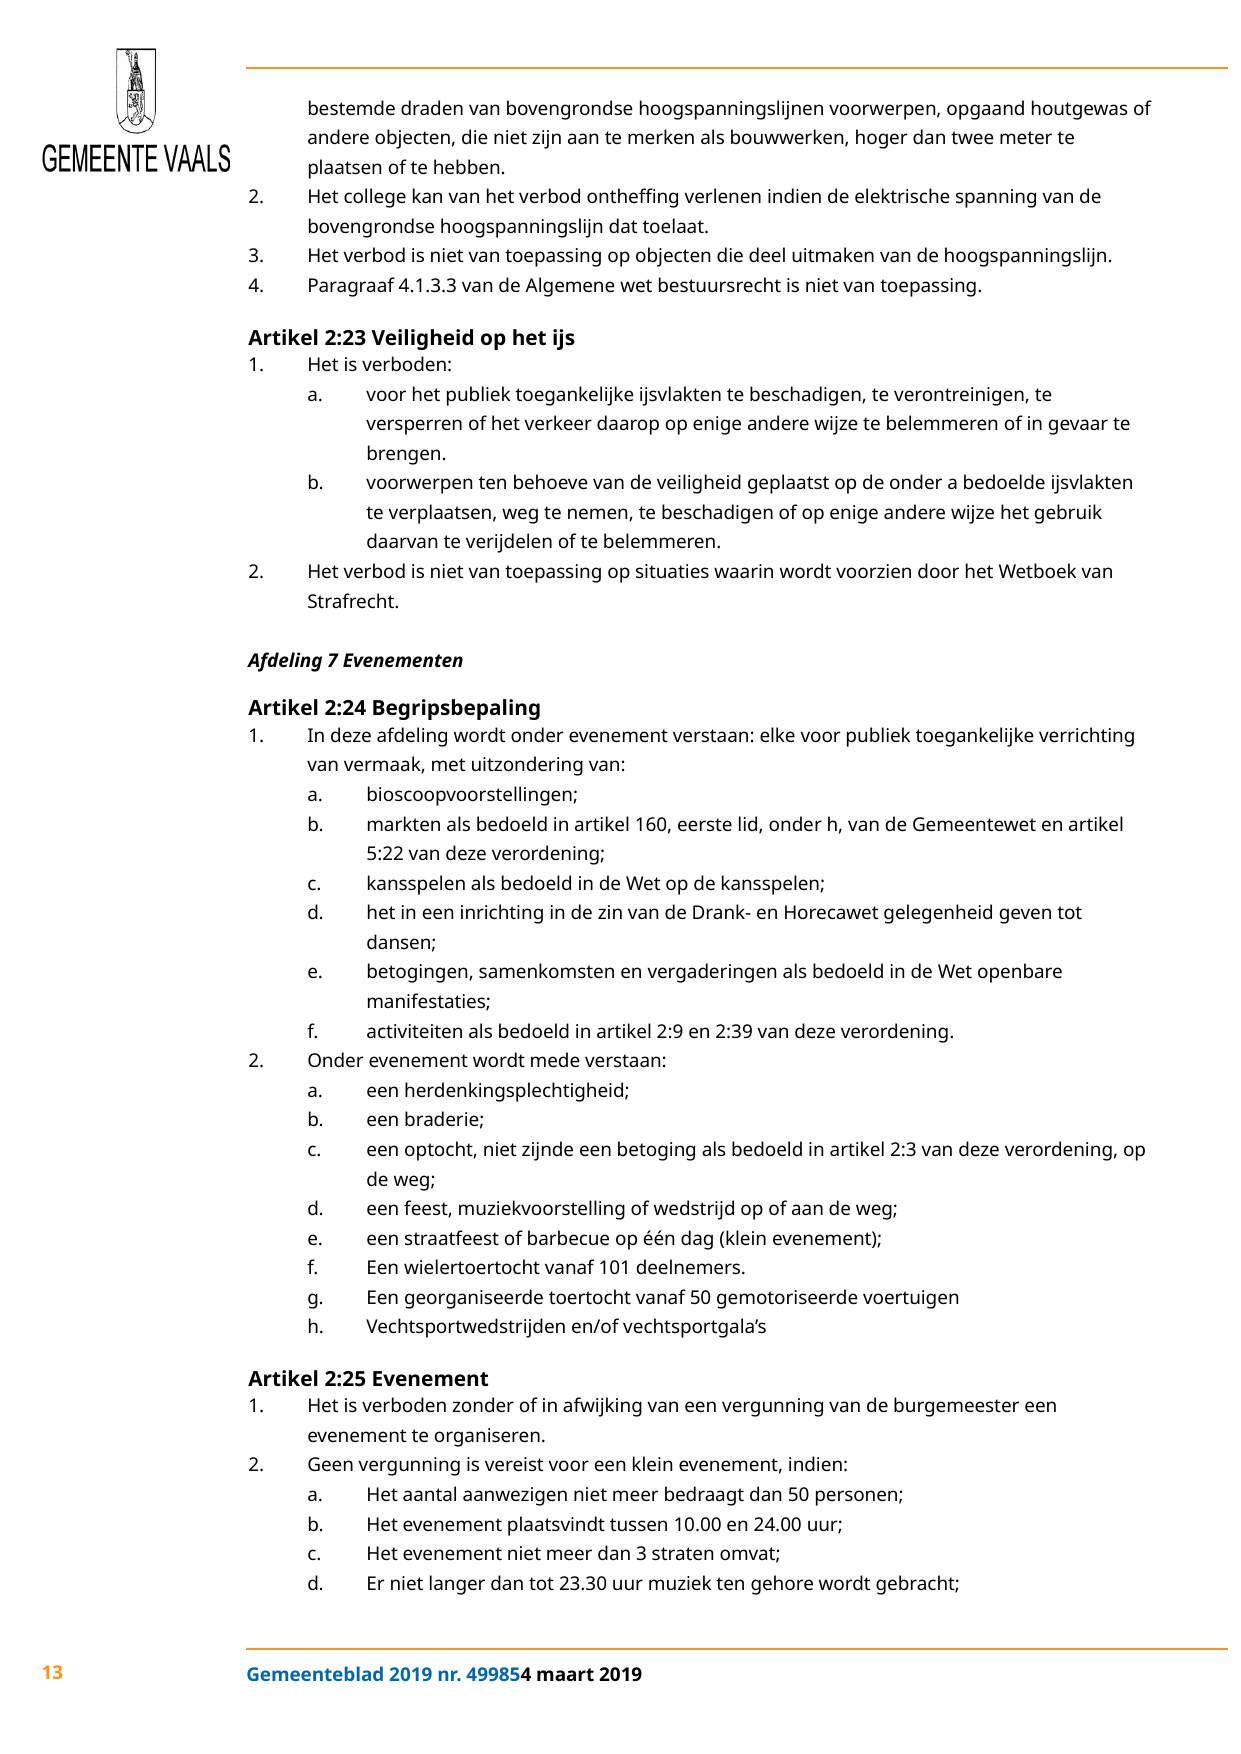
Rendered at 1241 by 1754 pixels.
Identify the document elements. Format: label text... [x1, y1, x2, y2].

list Geen vergunning is vereist voor een klein evenement, indien: [248, 1452, 1152, 1477]
list activiteiten als bedoeld in artikel 2:9 en 2:39 van deze verordening. [307, 1018, 1152, 1043]
list betogingen, samenkomsten en vergaderingen als bedoeld in de Wet openbare manifestaties; [307, 959, 1152, 1014]
text Afdeling 7 Evenementen [248, 647, 1152, 673]
list Paragraaf 4.1.3.3 van de Algemene wet bestuursrecht is niet van toepassing. [248, 272, 1152, 298]
picture [41, 47, 231, 172]
list Een georganiseerde toertocht vanaf 50 gemotoriseerde voertuigen [307, 1284, 1152, 1310]
list Het is verboden: [248, 351, 1152, 377]
list Onder evenement wordt mede verstaan: [248, 1047, 1152, 1073]
list Het evenement niet meer dan 3 straten omvat; [307, 1540, 1152, 1566]
list bestemde draden van bovengrondse hoogspanningslijnen voorwerpen, opgaand houtgewas of andere objecten, die niet zijn aan te merken als bouwwerken, hoger dan twee meter te plaatsen of te hebben. [248, 95, 1152, 180]
text Artikel 2:23 Veiligheid op het ijs [248, 323, 1152, 351]
list voor het publiek toegankelijke ijsvlakten te beschadigen, te verontreinigen, te versperren of het verkeer daarop op enige andere wijze te belemmeren of in gevaar te brengen. [307, 381, 1152, 466]
list bioscoopvoorstellingen; [307, 781, 1152, 807]
list Het evenement plaatsvindt tussen 10.00 en 24.00 uur; [307, 1511, 1152, 1537]
list een herdenkingsplechtigheid; [307, 1077, 1152, 1103]
list een feest, muziekvoorstelling of wedstrijd op of aan de weg; [307, 1195, 1152, 1221]
text Artikel 2:24 Begripsbepaling [248, 693, 1152, 722]
list voorwerpen ten behoeve van de veiligheid geplaatst op de onder a bedoelde ijsvlakten te verplaatsen, weg te nemen, te beschadigen of op enige andere wijze het gebruik daarvan te verijdelen of te belemmeren. [307, 469, 1152, 554]
list Het college kan van het verbod ontheffing verlenen indien de elektrische spanning van de bovengrondse hoogspanningslijn dat toelaat. [248, 183, 1152, 239]
list het in een inrichting in de zin van de Drank- en Horecawet gelegenheid geven tot dansen; [307, 899, 1152, 955]
text Artikel 2:25 Evenement [248, 1364, 1152, 1392]
list Vechtsportwedstrijden en/of vechtsportgala’s [307, 1314, 1152, 1339]
list een optocht, niet zijnde een betoging als bedoeld in artikel 2:3 van deze verordening, op de weg; [307, 1136, 1152, 1191]
list markten als bedoeld in artikel 160, eerste lid, onder h, van de Gemeentewet en artikel 5:22 van deze verordening; [307, 811, 1152, 866]
list Het aantal aanwezigen niet meer bedraagt dan 50 personen; [307, 1481, 1152, 1507]
list Er niet langer dan tot 23.30 uur muziek ten gehore wordt gebracht; [307, 1570, 1152, 1596]
list Een wielertoertocht vanaf 101 deelnemers. [307, 1254, 1152, 1280]
list Het verbod is niet van toepassing op situaties waarin wordt voorzien door het Wetboek van Strafrecht. [248, 558, 1152, 613]
list een straatfeest of barbecue op één dag (klein evenement); [307, 1225, 1152, 1251]
list Het verbod is niet van toepassing op objecten die deel uitmaken van de hoogspanningslijn. [248, 243, 1152, 268]
list Het is verboden zonder of in afwijking van een vergunning van de burgemeester een evenement te organiseren. [248, 1392, 1152, 1448]
list kansspelen als bedoeld in de Wet op de kansspelen; [307, 870, 1152, 896]
list In deze afdeling wordt onder evenement verstaan: elke voor publiek toegankelijke verrichting van vermaak, met uitzondering van: [248, 722, 1152, 777]
list een braderie; [307, 1107, 1152, 1132]
